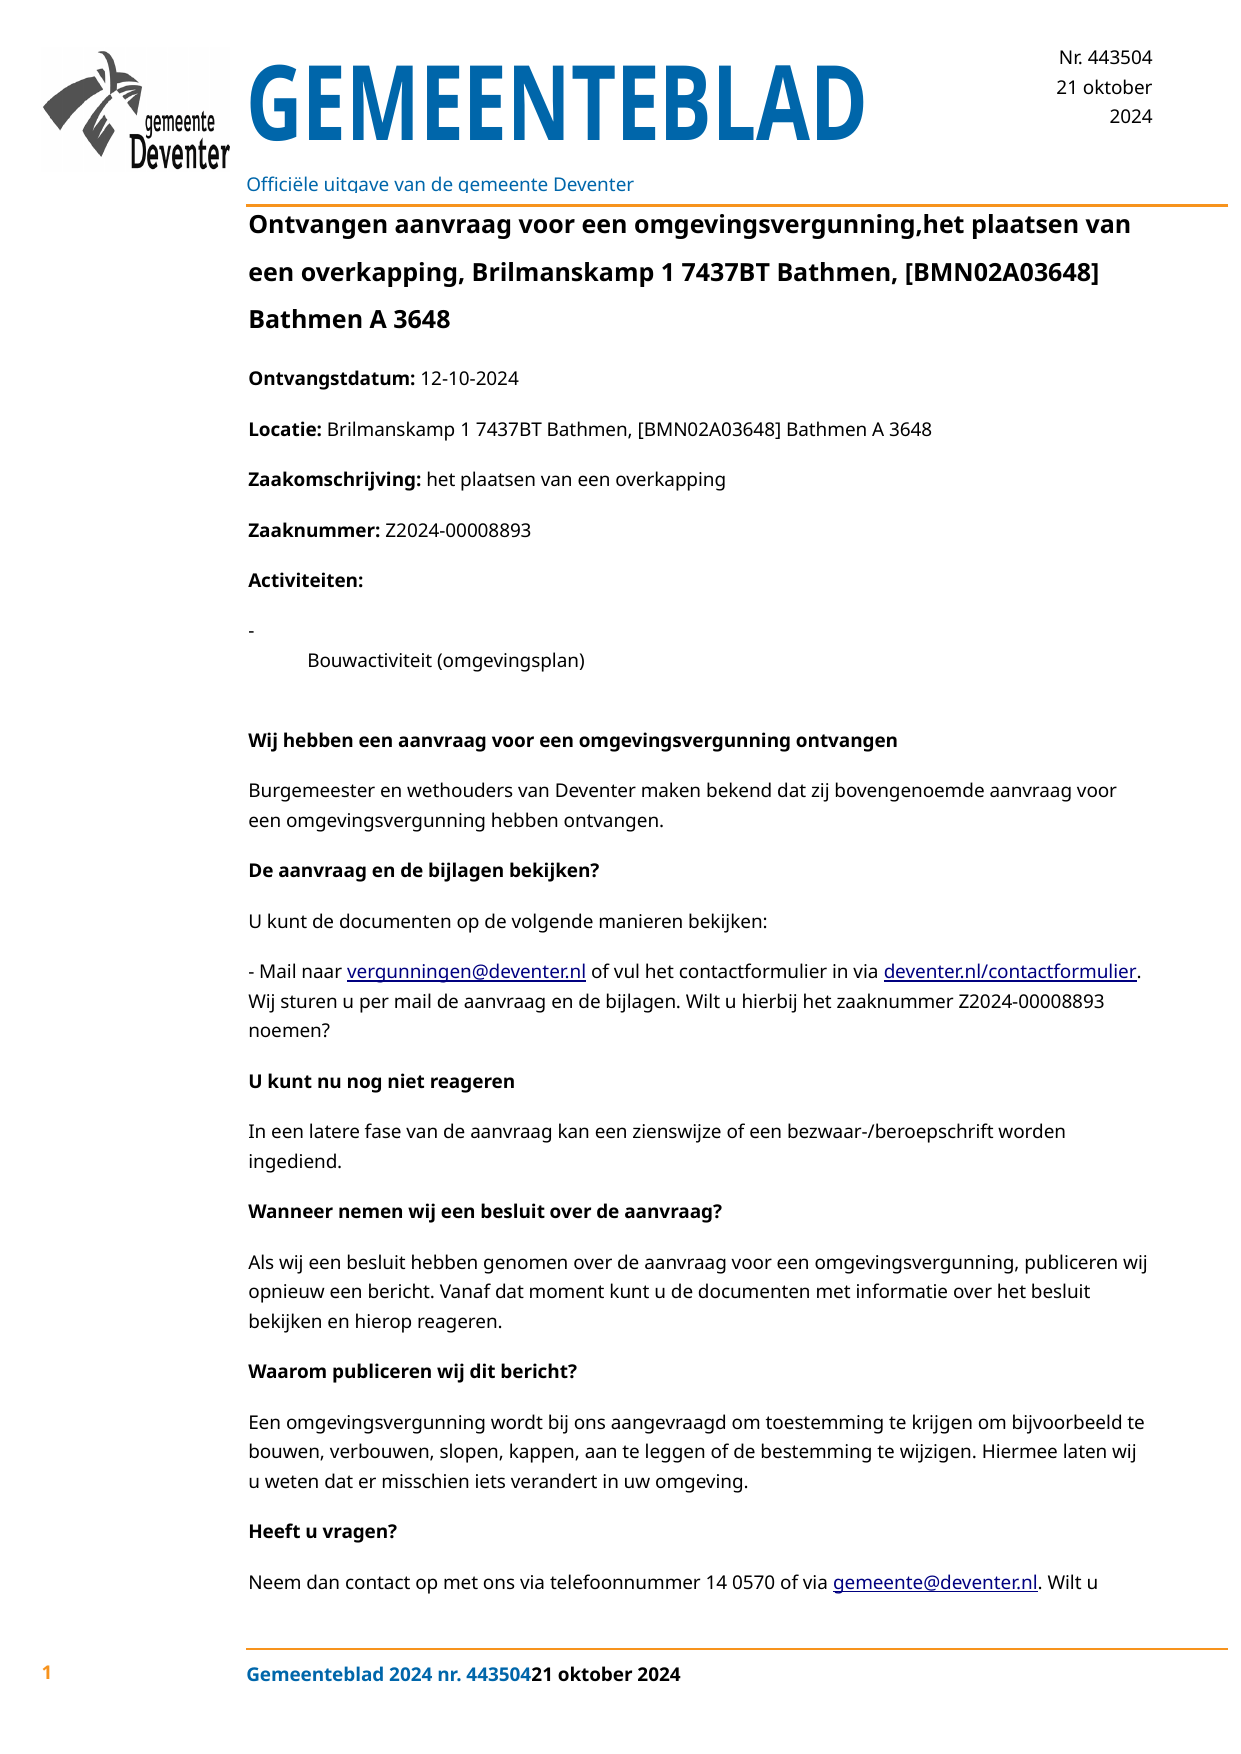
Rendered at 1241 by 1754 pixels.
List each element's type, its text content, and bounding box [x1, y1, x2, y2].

text Ontvangen aanvraag voor een omgevingsvergunning,het plaatsen van een overkapping, Brilmanskamp 1 7437BT Bathmen, [BMN02A03648] Bathmen A 3648 [248, 207, 1152, 336]
picture [41, 47, 231, 172]
list Bouwactiviteit (omgevingsplan) [248, 647, 1152, 673]
text Een omgevingsvergunning wordt bij ons aangevraagd om toestemming te krijgen om bijvoorbeeld te bouwen, verbouwen, slopen, kappen, aan te leggen of de bestemming te wijzigen. Hiermee laten wij u weten dat er misschien iets verandert in uw omgeving. [248, 1409, 1152, 1494]
text Locatie: Brilmanskamp 1 7437BT Bathmen, [BMN02A03648] Bathmen A 3648 [248, 416, 1152, 442]
text Zaaknummer: Z2024-00008893 [248, 517, 1152, 542]
text Ontvangstdatum: 12-10-2024 [248, 366, 1152, 391]
text Als wij een besluit hebben genomen over de aanvraag voor een omgevingsvergunning, publiceren wij opnieuw een bericht. Vanaf dat moment kunt u de documenten met informatie over het besluit bekijken en hierop reageren. [248, 1249, 1152, 1334]
text - Mail naar vergunningen@deventer.nl of vul het contactformulier in via deventer.nl/contactformulier. Wij sturen u per mail de aanvraag en de bijlagen. Wilt u hierbij het zaaknummer Z2024-00008893 noemen? [248, 958, 1152, 1043]
text U kunt nu nog niet reageren [248, 1068, 1152, 1094]
text Heeft u vragen? [248, 1518, 1152, 1544]
text Zaakomschrijving: het plaatsen van een overkapping [248, 466, 1152, 492]
text De aanvraag en de bijlagen bekijken? [248, 858, 1152, 883]
text Burgemeester en wethouders van Deventer maken bekend dat zij bovengenoemde aanvraag voor een omgevingsvergunning hebben ontvangen. [248, 778, 1152, 833]
text Wanneer nemen wij een besluit over de aanvraag? [248, 1198, 1152, 1224]
text Activiteiten: [248, 567, 1152, 593]
text Neem dan contact op met ons via telefoonnummer 14 0570 of via gemeente@deventer.nl. Wilt u [248, 1569, 1152, 1594]
text Waarom publiceren wij dit bericht? [248, 1358, 1152, 1384]
text Wij hebben een aanvraag voor een omgevingsvergunning ontvangen [248, 727, 1152, 753]
text In een latere fase van de aanvraag kan een zienswijze of een bezwaar-/beroepschrift worden ingediend. [248, 1118, 1152, 1174]
text U kunt de documenten op de volgende manieren bekijken: [248, 908, 1152, 934]
